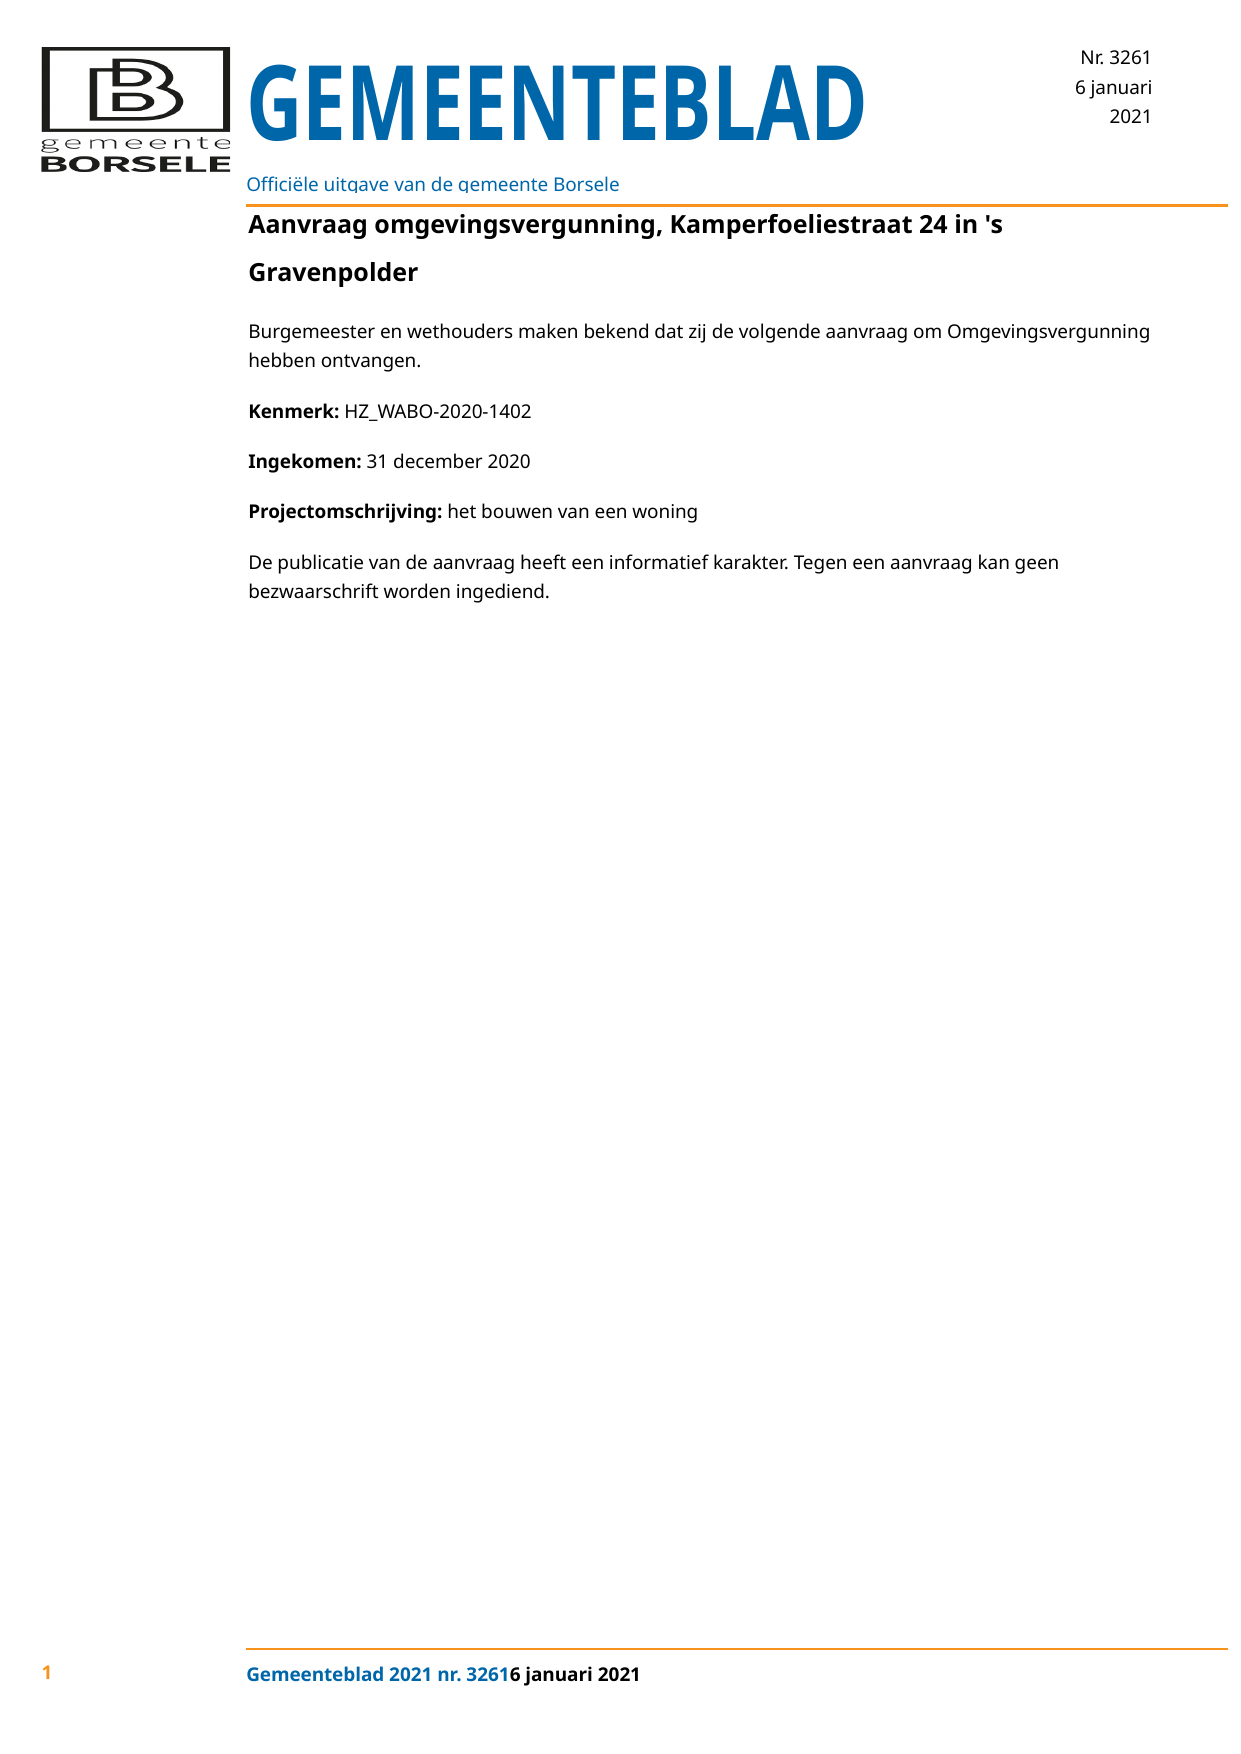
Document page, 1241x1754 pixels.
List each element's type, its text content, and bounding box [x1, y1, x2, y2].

text Kenmerk: HZ_WABO-2020-1402 [248, 398, 1152, 424]
picture [41, 47, 231, 172]
text Ingekomen: 31 december 2020 [248, 448, 1152, 474]
text Projectomschrijving: het bouwen van een woning [248, 499, 1152, 524]
text Burgemeester en wethouders maken bekend dat zij de volgende aanvraag om Omgevingsvergunning hebben ontvangen. [248, 318, 1152, 373]
text Aanvraag omgevingsvergunning, Kamperfoeliestraat 24 in 's Gravenpolder [248, 207, 1152, 288]
text De publicatie van de aanvraag heeft een informatief karakter. Tegen een aanvraag kan geen bezwaarschrift worden ingediend. [248, 549, 1152, 604]
